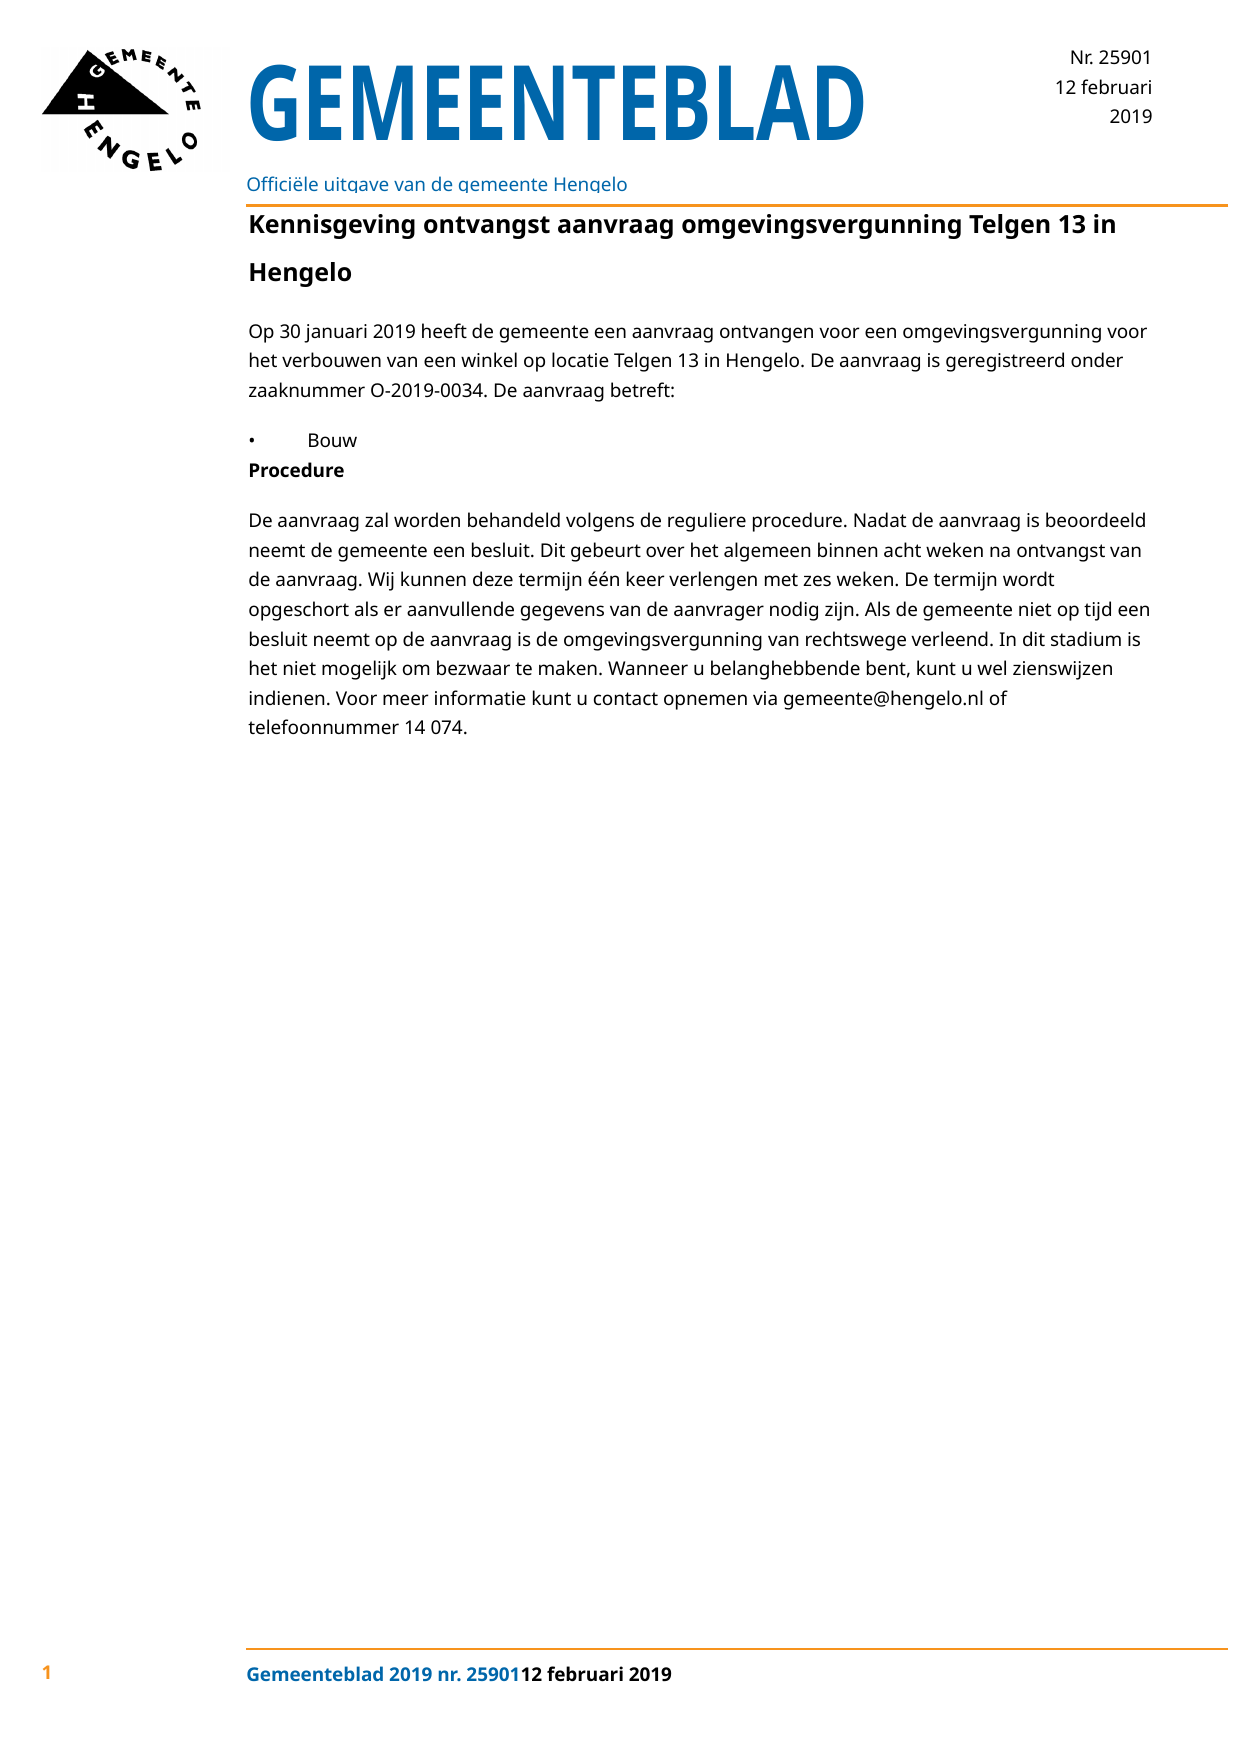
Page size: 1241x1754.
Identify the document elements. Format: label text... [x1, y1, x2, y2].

text De aanvraag zal worden behandeld volgens de reguliere procedure. Nadat de aanvraag is beoordeeld neemt de gemeente een besluit. Dit gebeurt over het algemeen binnen acht weken na ontvangst van de aanvraag. Wij kunnen deze termijn één keer verlengen met zes weken. De termijn wordt opgeschort als er aanvullende gegevens van de aanvrager nodig zijn. Als de gemeente niet op tijd een besluit neemt op de aanvraag is de omgevingsvergunning van rechtswege verleend. In dit stadium is het niet mogelijk om bezwaar te maken. Wanneer u belanghebbende bent, kunt u wel zienswijzen indienen. Voor meer informatie kunt u contact opnemen via gemeente@hengelo.nl of telefoonnummer 14 074. [248, 507, 1152, 740]
text Procedure [248, 457, 1152, 483]
text Op 30 januari 2019 heeft de gemeente een aanvraag ontvangen voor een omgevingsvergunning voor het verbouwen van een winkel op locatie Telgen 13 in Hengelo. De aanvraag is geregistreerd onder zaaknummer O-2019-0034. De aanvraag betreft: [248, 318, 1152, 403]
list Bouw [248, 427, 1152, 453]
picture [41, 47, 231, 172]
text Kennisgeving ontvangst aanvraag omgevingsvergunning Telgen 13 in Hengelo [248, 207, 1152, 288]
